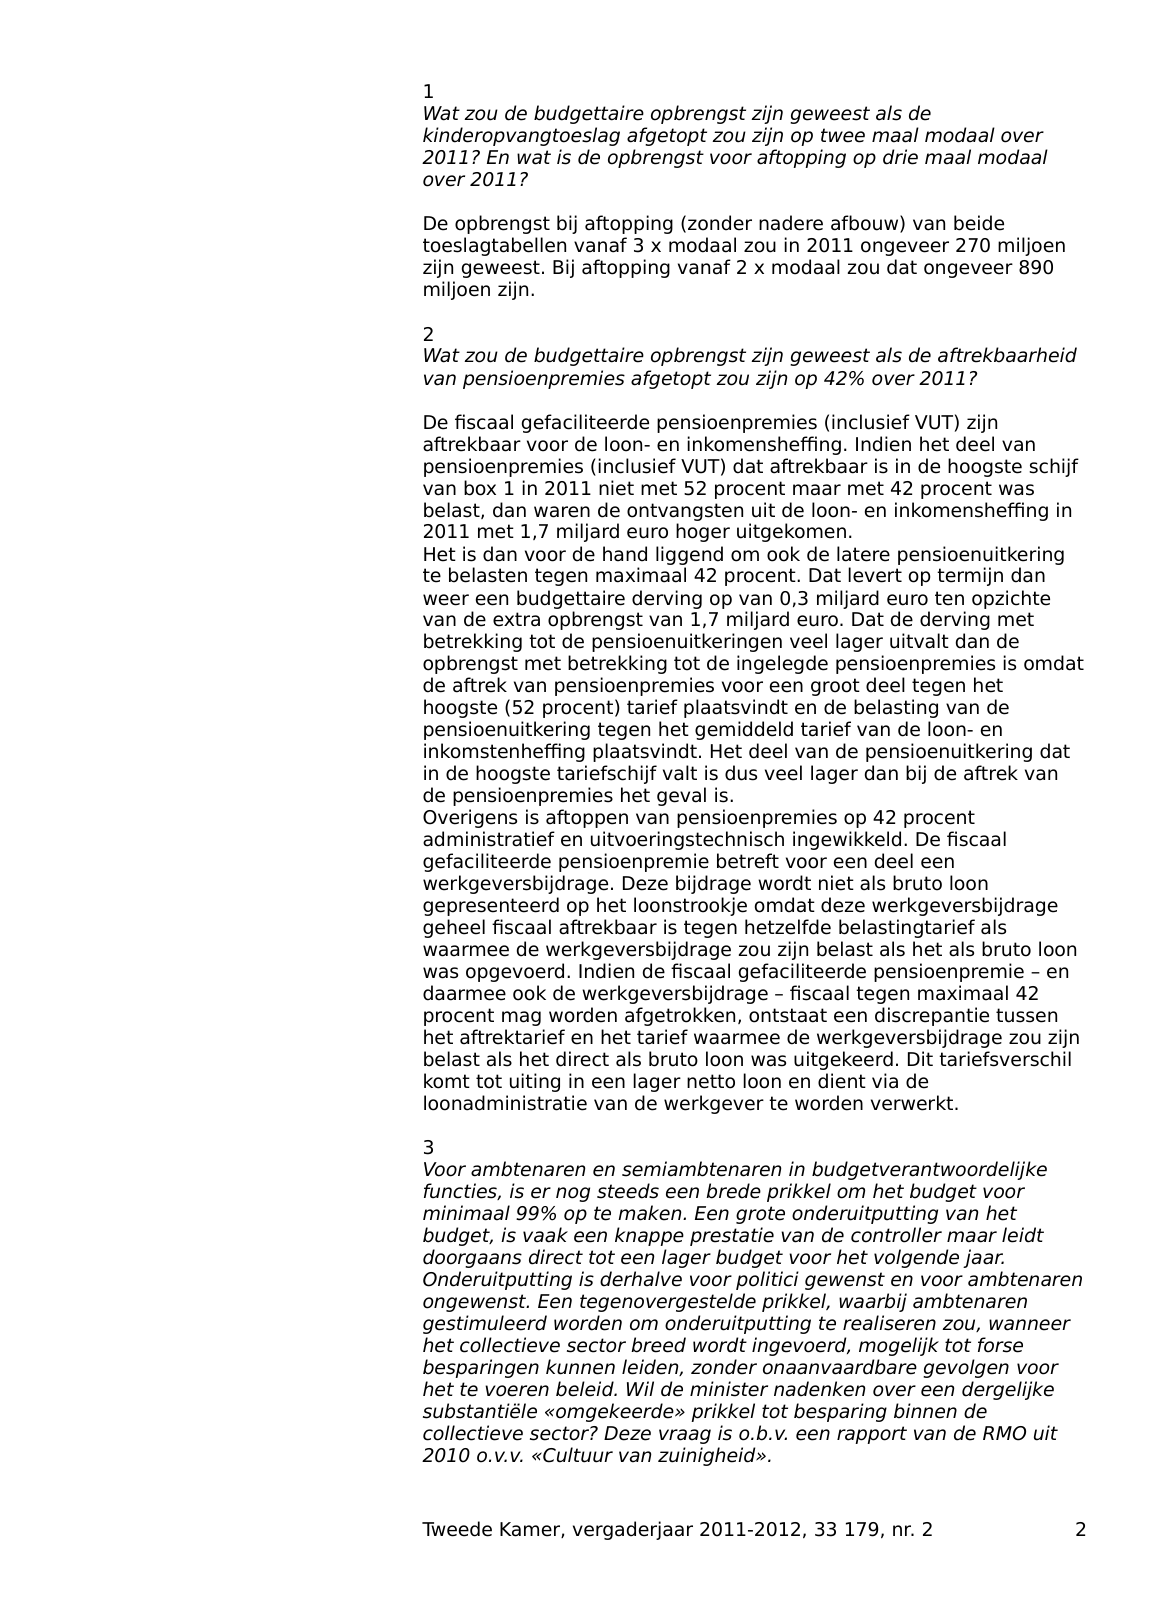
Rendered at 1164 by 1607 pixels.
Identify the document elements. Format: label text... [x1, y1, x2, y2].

text 3 [422, 1137, 1087, 1159]
text 1 [422, 81, 1087, 103]
text Wat zou de budgettaire opbrengst zijn geweest als de kinderopvangtoeslag afgetopt zou zijn op twee maal modaal over 2011? En wat is de opbrengst voor aftopping op drie maal modaal over 2011? [422, 103, 1087, 191]
text 2 [422, 323, 1087, 345]
text Voor ambtenaren en semiambtenaren in budgetverantwoordelijke functies, is er nog steeds een brede prikkel om het budget voor minimaal 99% op te maken. Een grote onderuitputting van het budget, is vaak een knappe prestatie van de controller maar leidt doorgaans direct tot een lager budget voor het volgende jaar. Onderuitputting is derhalve voor politici gewenst en voor ambtenaren ongewenst. Een tegenovergestelde prikkel, waarbij ambtenaren gestimuleerd worden om onderuitputting te realiseren zou, wanneer het collectieve sector breed wordt ingevoerd, mogelijk tot forse besparingen kunnen leiden, zonder onaanvaardbare gevolgen voor het te voeren beleid. Wil de minister nadenken over een dergelijke substantiële «omgekeerde» prikkel tot besparing binnen de collectieve sector? Deze vraag is o.b.v. een rapport van de RMO uit 2010 o.v.v. «Cultuur van zuinigheid». [422, 1159, 1087, 1467]
text De opbrengst bij aftopping (zonder nadere afbouw) van beide toeslagtabellen vanaf 3 x modaal zou in 2011 ongeveer 270 miljoen zijn geweest. Bij aftopping vanaf 2 x modaal zou dat ongeveer 890 miljoen zijn. [422, 213, 1087, 301]
text Het is dan voor de hand liggend om ook de latere pensioenuitkering te belasten tegen maximaal 42 procent. Dat levert op termijn dan weer een budgettaire derving op van 0,3 miljard euro ten opzichte van de extra opbrengst van 1,7 miljard euro. Dat de derving met betrekking tot de pensioenuitkeringen veel lager uitvalt dan de opbrengst met betrekking tot de ingelegde pensioenpremies is omdat de aftrek van pensioenpremies voor een groot deel tegen het hoogste (52 procent) tarief plaatsvindt en de belasting van de pensioenuitkering tegen het gemiddeld tarief van de loon- en inkomstenheffing plaatsvindt. Het deel van de pensioenuitkering dat in de hoogste tariefschijf valt is dus veel lager dan bij de aftrek van de pensioenpremies het geval is. [422, 543, 1087, 807]
text Wat zou de budgettaire opbrengst zijn geweest als de aftrekbaarheid van pensioenpremies afgetopt zou zijn op 42% over 2011? [422, 345, 1087, 389]
text De fiscaal gefaciliteerde pensioenpremies (inclusief VUT) zijn aftrekbaar voor de loon- en inkomensheffing. Indien het deel van pensioenpremies (inclusief VUT) dat aftrekbaar is in de hoogste schijf van box 1 in 2011 niet met 52 procent maar met 42 procent was belast, dan waren de ontvangsten uit de loon- en inkomensheffing in 2011 met 1,7 miljard euro hoger uitgekomen. [422, 412, 1087, 543]
text Overigens is aftoppen van pensioenpremies op 42 procent administratief en uitvoeringstechnisch ingewikkeld. De fiscaal gefaciliteerde pensioenpremie betreft voor een deel een werkgeversbijdrage. Deze bijdrage wordt niet als bruto loon gepresenteerd op het loonstrookje omdat deze werkgeversbijdrage geheel fiscaal aftrekbaar is tegen hetzelfde belastingtarief als waarmee de werkgeversbijdrage zou zijn belast als het als bruto loon was opgevoerd. Indien de fiscaal gefaciliteerde pensioenpremie – en daarmee ook de werkgeversbijdrage – fiscaal tegen maximaal 42 procent mag worden afgetrokken, ontstaat een discrepantie tussen het aftrektarief en het tarief waarmee de werkgeversbijdrage zou zijn belast als het direct als bruto loon was uitgekeerd. Dit tariefsverschil komt tot uiting in een lager netto loon en dient via de loonadministratie van de werkgever te worden verwerkt. [422, 807, 1087, 1115]
